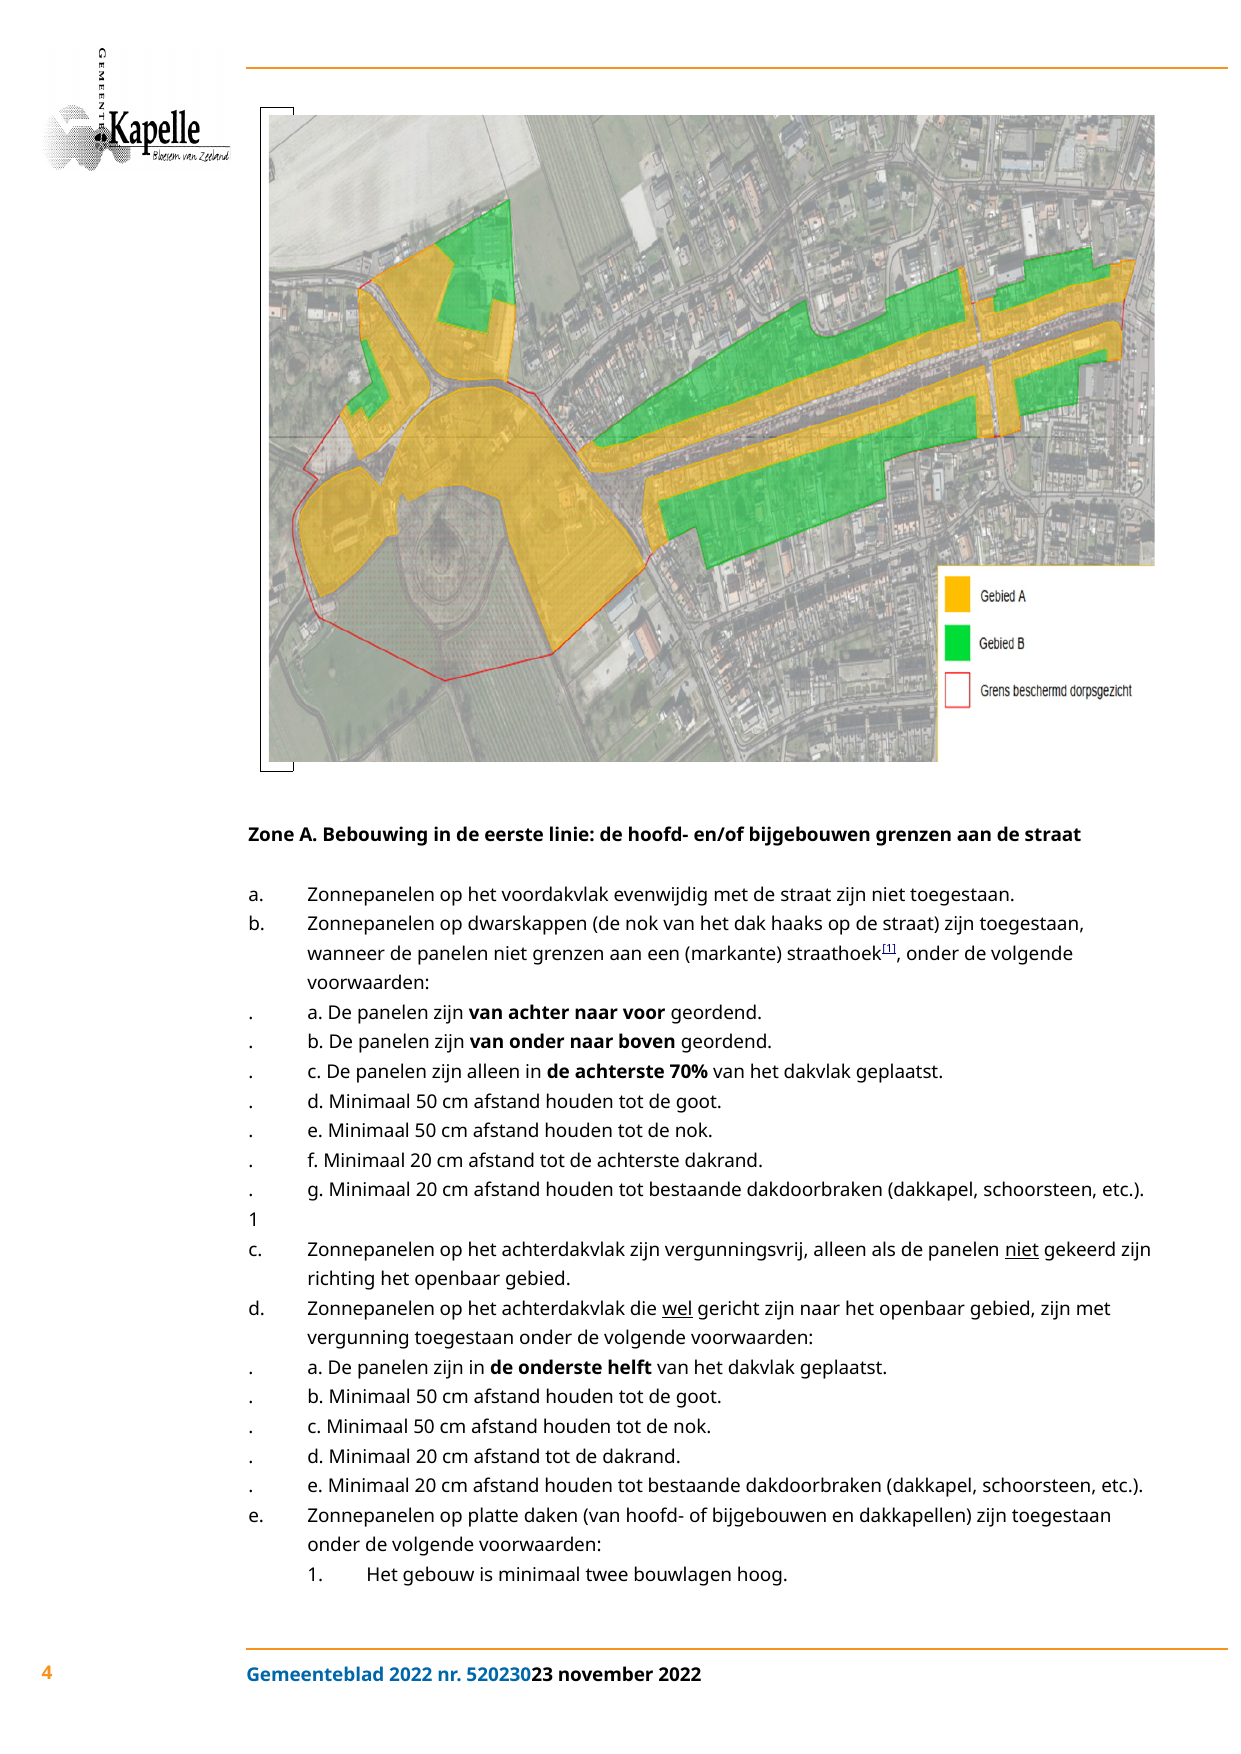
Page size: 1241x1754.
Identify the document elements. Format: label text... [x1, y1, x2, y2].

list c. De panelen zijn alleen in de achterste 70% van het dakvlak geplaatst. [248, 1058, 1152, 1084]
list e. Minimaal 20 cm afstand houden tot bestaande dakdoorbraken (dakkapel, schoorsteen, etc.). [248, 1472, 1152, 1498]
picture [41, 47, 231, 172]
list c. Minimaal 50 cm afstand houden tot de nok. [248, 1413, 1152, 1439]
list Zonnepanelen op het achterdakvlak zijn vergunningsvrij, alleen als de panelen niet gekeerd zijn richting het openbaar gebied. [248, 1236, 1152, 1291]
list b. De panelen zijn van onder naar boven geordend. [248, 1029, 1152, 1054]
list Zonnepanelen op dwarskappen (de nok van het dak haaks op de straat) zijn toegestaan, wanneer de panelen niet grenzen aan een (markante) straathoek[1], onder de volgende voorwaarden: [248, 910, 1152, 995]
list Zonnepanelen op het voordakvlak evenwijdig met de straat zijn niet toegestaan. [248, 881, 1152, 906]
picture [268, 115, 1155, 762]
list b. Minimaal 50 cm afstand houden tot de goot. [248, 1384, 1152, 1409]
list Het gebouw is minimaal twee bouwlagen hoog. [307, 1561, 1152, 1587]
list e. Minimaal 50 cm afstand houden tot de nok. [248, 1117, 1152, 1143]
text Zone A. Bebouwing in de eerste linie: de hoofd- en/of bijgebouwen grenzen aan de straat [248, 822, 1152, 847]
list a. De panelen zijn van achter naar voor geordend. [248, 999, 1152, 1025]
list Zonnepanelen op platte daken (van hoofd- of bijgebouwen en dakkapellen) zijn toegestaan onder de volgende voorwaarden: [248, 1502, 1152, 1557]
list a. De panelen zijn in de onderste helft van het dakvlak geplaatst. [248, 1354, 1152, 1380]
list g. Minimaal 20 cm afstand houden tot bestaande dakdoorbraken (dakkapel, schoorsteen, etc.). [248, 1177, 1152, 1202]
list d. Minimaal 50 cm afstand houden tot de goot. [248, 1088, 1152, 1113]
list f. Minimaal 20 cm afstand tot de achterste dakrand. [248, 1147, 1152, 1173]
list d. Minimaal 20 cm afstand tot de dakrand. [248, 1443, 1152, 1468]
list Zonnepanelen op het achterdakvlak die wel gericht zijn naar het openbaar gebied, zijn met vergunning toegestaan onder de volgende voorwaarden: [248, 1295, 1152, 1350]
